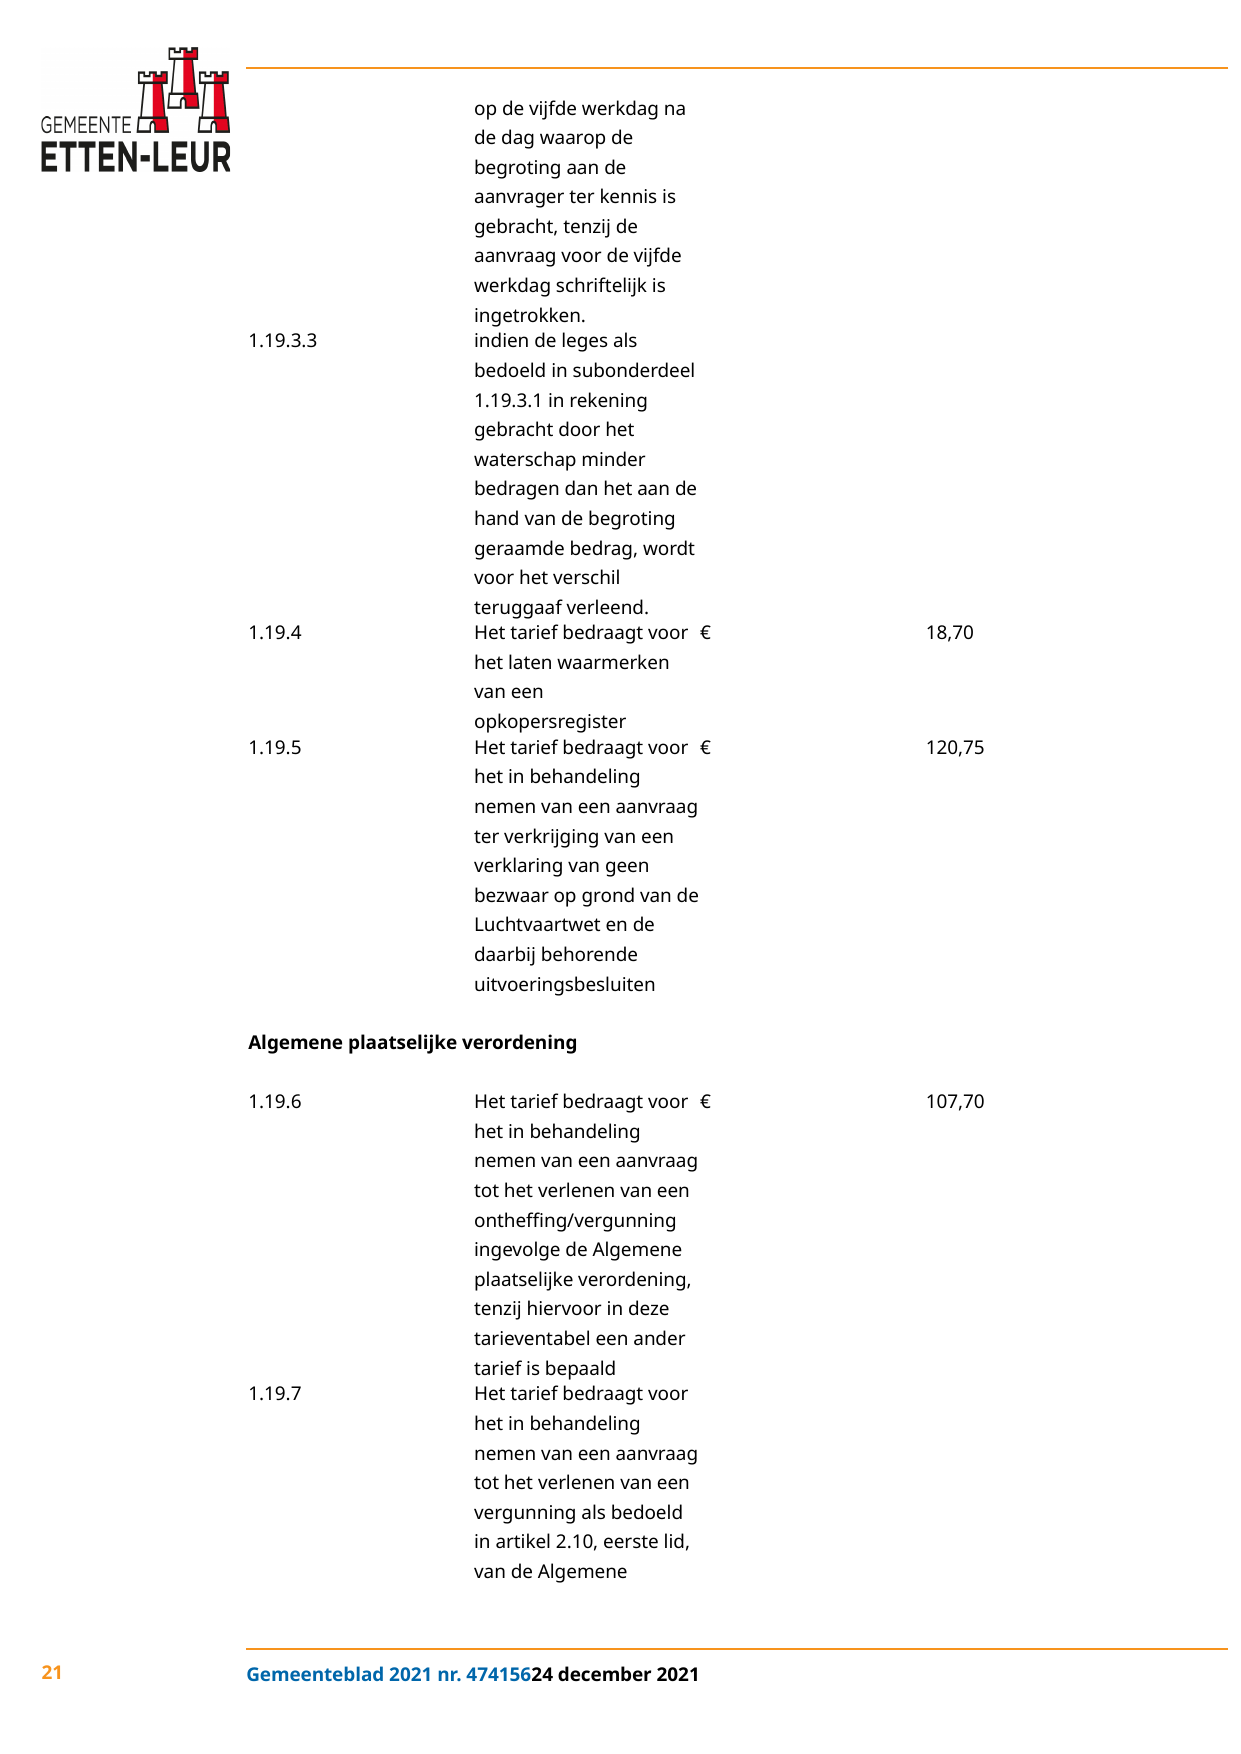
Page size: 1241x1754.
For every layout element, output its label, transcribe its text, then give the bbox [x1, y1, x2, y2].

table_cell [926, 95, 1152, 328]
table_header 107,70 [926, 1089, 1152, 1381]
table_cell 1.19.3.3 [248, 328, 474, 619]
table_cell [926, 1381, 1152, 1584]
table_cell Het tarief bedraagt voor het laten waarmerken van een opkopersregister [474, 620, 700, 734]
table_cell [926, 328, 1152, 619]
table_cell 1.19.4 [248, 620, 474, 734]
table_cell op de vijfde werkdag na de dag waarop de begroting aan de aanvrager ter kennis is gebracht, tenzij de aanvraag voor de vijfde werkdag schriftelijk is ingetrokken. [474, 95, 700, 328]
table_cell [700, 95, 926, 328]
table_header 1.19.6 [248, 1089, 474, 1381]
table_cell [700, 1381, 926, 1584]
table_cell 18,70 [926, 620, 1152, 734]
table_cell 120,75 [926, 734, 1152, 996]
table_cell € [700, 620, 926, 734]
picture [41, 47, 231, 172]
table_cell 1.19.5 [248, 734, 474, 996]
table_cell Het tarief bedraagt voor het in behandeling nemen van een aanvraag tot het verlenen van een vergunning als bedoeld in artikel 2.10, eerste lid, van de Algemene [474, 1381, 700, 1584]
table_header € [700, 1089, 926, 1381]
table_cell € [700, 734, 926, 996]
table_header Het tarief bedraagt voor het in behandeling nemen van een aanvraag tot het verlenen van een ontheffing/vergunning ingevolge de Algemene plaatselijke verordening, tenzij hiervoor in deze tarieventabel een ander tarief is bepaald [474, 1089, 700, 1381]
table_cell [248, 95, 474, 328]
table_cell Het tarief bedraagt voor het in behandeling nemen van een aanvraag ter verkrijging van een verklaring van geen bezwaar op grond van de Luchtvaartwet en de daarbij behorende uitvoeringsbesluiten [474, 734, 700, 996]
text Algemene plaatselijke verordening [248, 1029, 1152, 1055]
table_cell [700, 328, 926, 619]
table_cell 1.19.7 [248, 1381, 474, 1584]
table_cell indien de leges als bedoeld in subonderdeel 1.19.3.1 in rekening gebracht door het waterschap minder bedragen dan het aan de hand van de begroting geraamde bedrag, wordt voor het verschil teruggaaf verleend. [474, 328, 700, 619]
